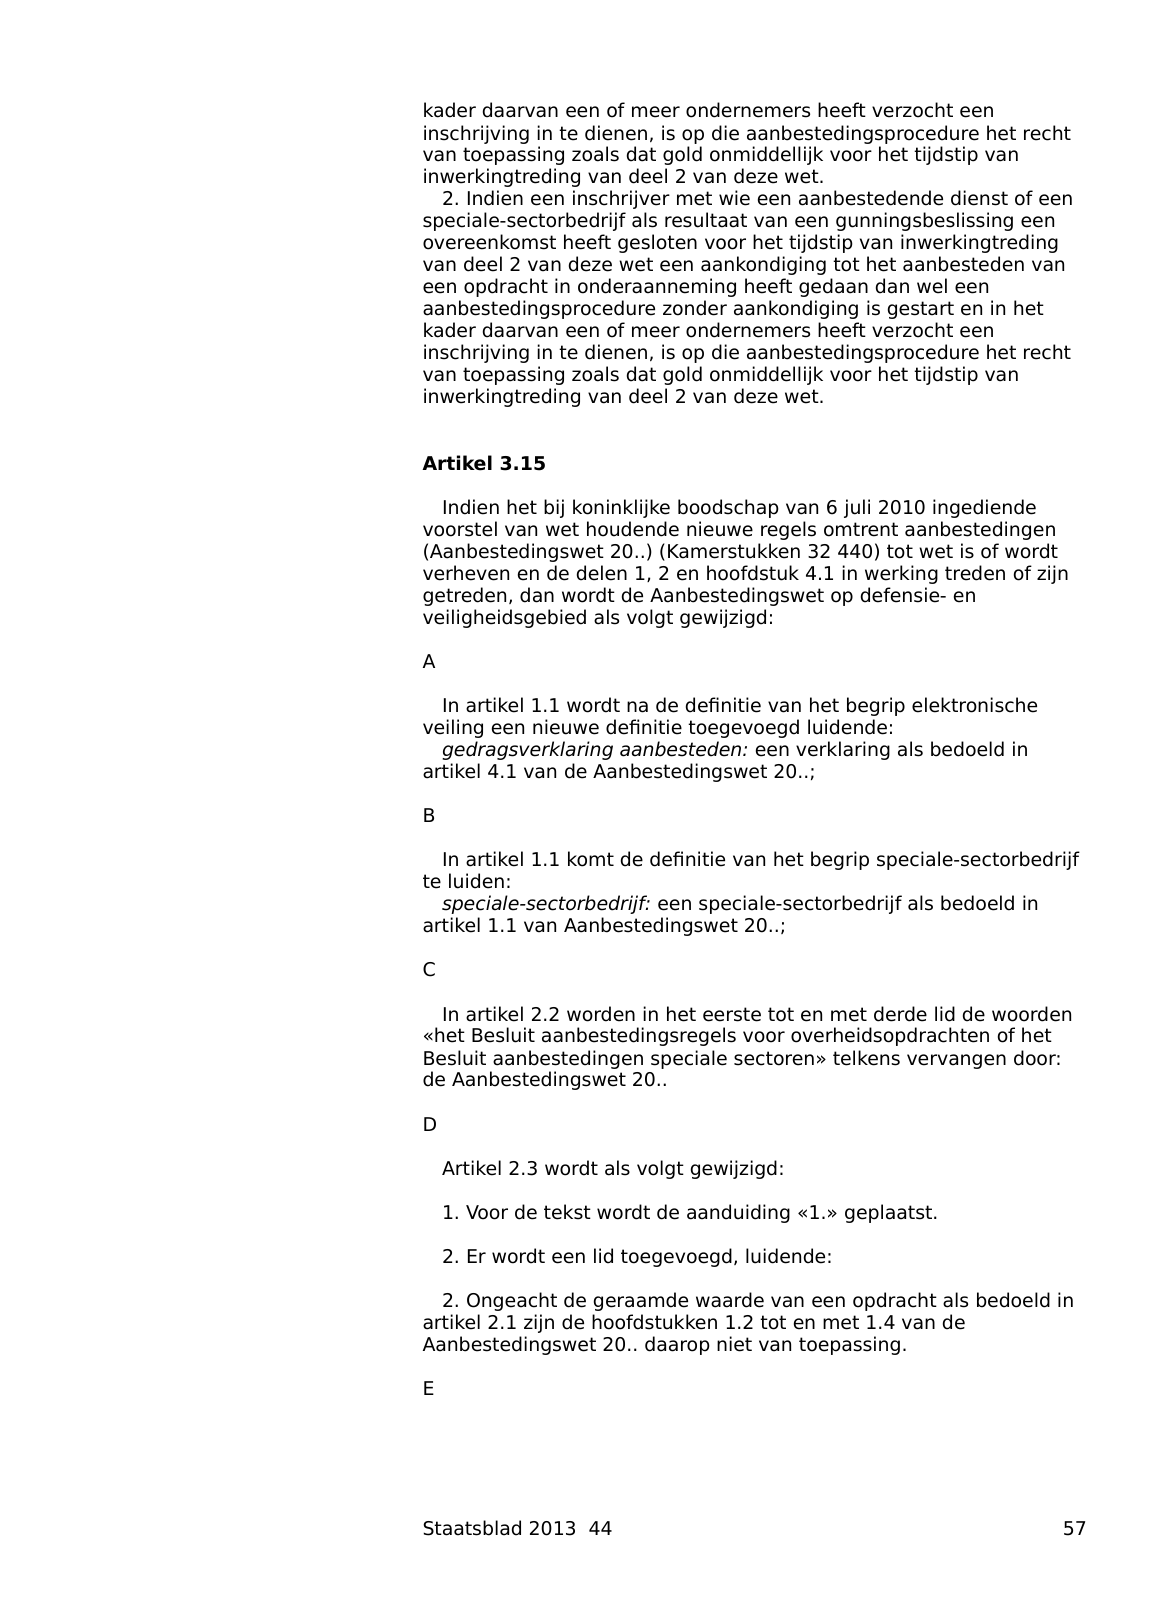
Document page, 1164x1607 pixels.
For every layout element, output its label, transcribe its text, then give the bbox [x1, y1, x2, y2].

text 1. Voor de tekst wordt de aanduiding «1.» geplaatst. [422, 1202, 1087, 1224]
text In artikel 1.1 wordt na de definitie van het begrip elektronische veiling een nieuwe definitie toegevoegd luidende: [422, 695, 1087, 739]
text speciale-sectorbedrijf: een speciale-sectorbedrijf als bedoeld in artikel 1.1 van Aanbestedingswet 20..; [422, 893, 1087, 937]
text C [422, 959, 1087, 981]
text 2. Indien een inschrijver met wie een aanbestedende dienst of een speciale-sectorbedrijf als resultaat van een gunningsbeslissing een overeenkomst heeft gesloten voor het tijdstip van inwerkingtreding van deel 2 van deze wet een aankondiging tot het aanbesteden van een opdracht in onderaanneming heeft gedaan dan wel een aanbestedingsprocedure zonder aankondiging is gestart en in het kader daarvan een of meer ondernemers heeft verzocht een inschrijving in te dienen, is op die aanbestedingsprocedure het recht van toepassing zoals dat gold onmiddellijk voor het tijdstip van inwerkingtreding van deel 2 van deze wet. [422, 188, 1087, 408]
text kader daarvan een of meer ondernemers heeft verzocht een inschrijving in te dienen, is op die aanbestedingsprocedure het recht van toepassing zoals dat gold onmiddellijk voor het tijdstip van inwerkingtreding van deel 2 van deze wet. [422, 100, 1087, 188]
subtitle Artikel 3.15 [422, 452, 1087, 474]
text 2. Er wordt een lid toegevoegd, luidende: [422, 1246, 1087, 1268]
text gedragsverklaring aanbesteden: een verklaring als bedoeld in artikel 4.1 van de Aanbestedingswet 20..; [422, 739, 1087, 783]
text Artikel 2.3 wordt als volgt gewijzigd: [422, 1158, 1087, 1180]
text 2. Ongeacht de geraamde waarde van een opdracht als bedoeld in artikel 2.1 zijn de hoofdstukken 1.2 tot en met 1.4 van de Aanbestedingswet 20.. daarop niet van toepassing. [422, 1290, 1087, 1356]
text E [422, 1378, 1087, 1400]
text In artikel 2.2 worden in het eerste tot en met derde lid de woorden «het Besluit aanbestedingsregels voor overheidsopdrachten of het Besluit aanbestedingen speciale sectoren» telkens vervangen door: de Aanbestedingswet 20.. [422, 1003, 1087, 1091]
text B [422, 805, 1087, 827]
text Indien het bij koninklijke boodschap van 6 juli 2010 ingediende voorstel van wet houdende nieuwe regels omtrent aanbestedingen (Aanbestedingswet 20..) (Kamerstukken 32 440) tot wet is of wordt verheven en de delen 1, 2 en hoofdstuk 4.1 in werking treden of zijn getreden, dan wordt de Aanbestedingswet op defensie- en veiligheidsgebied als volgt gewijzigd: [422, 497, 1087, 628]
text In artikel 1.1 komt de definitie van het begrip speciale-sectorbedrijf te luiden: [422, 849, 1087, 893]
text A [422, 651, 1087, 673]
text D [422, 1113, 1087, 1136]
